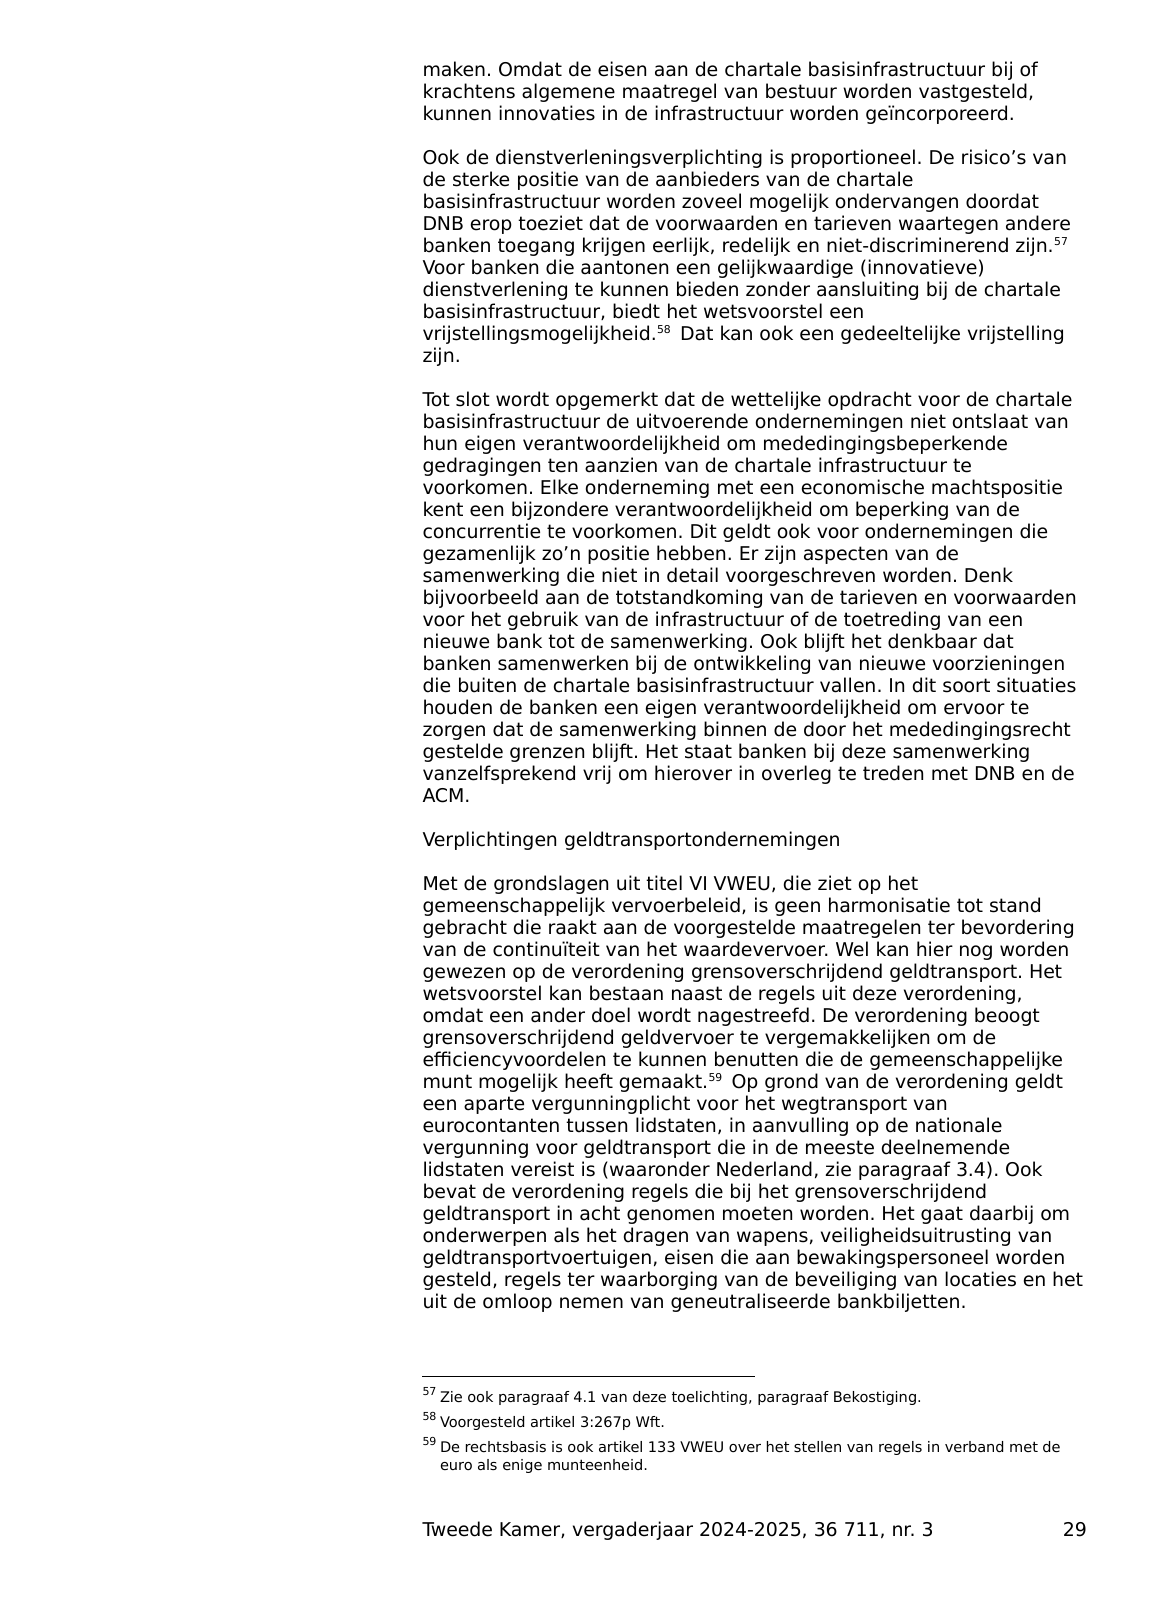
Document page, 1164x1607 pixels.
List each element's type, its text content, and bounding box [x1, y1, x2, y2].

text Tot slot wordt opgemerkt dat de wettelijke opdracht voor de chartale basisinfrastructuur de uitvoerende ondernemingen niet ontslaat van hun eigen verantwoordelijkheid om mededingingsbeperkende gedragingen ten aanzien van de chartale infrastructuur te voorkomen. Elke onderneming met een economische machtspositie kent een bijzondere verantwoordelijkheid om beperking van de concurrentie te voorkomen. Dit geldt ook voor ondernemingen die gezamenlijk zo’n positie hebben. Er zijn aspecten van de samenwerking die niet in detail voorgeschreven worden. Denk bijvoorbeeld aan de totstandkoming van de tarieven en voorwaarden voor het gebruik van de infrastructuur of de toetreding van een nieuwe bank tot de samenwerking. Ook blijft het denkbaar dat banken samenwerken bij de ontwikkeling van nieuwe voorzieningen die buiten de chartale basisinfrastructuur vallen. In dit soort situaties houden de banken een eigen verantwoordelijkheid om ervoor te zorgen dat de samenwerking binnen de door het mededingingsrecht gestelde grenzen blijft. Het staat banken bij deze samenwerking vanzelfsprekend vrij om hierover in overleg te treden met DNB en de ACM. [422, 389, 1087, 807]
text De rechtsbasis is ook artikel 133 VWEU over het stellen van regels in verband met de euro als enige munteenheid. [422, 1435, 1087, 1474]
text maken. Omdat de eisen aan de chartale basisinfrastructuur bij of krachtens algemene maatregel van bestuur worden vastgesteld, kunnen innovaties in de infrastructuur worden geïncorporeerd. [422, 59, 1087, 125]
text Zie ook paragraaf 4.1 van deze toelichting, paragraaf Bekostiging. [422, 1385, 1087, 1407]
text Met de grondslagen uit titel VI VWEU, die ziet op het gemeenschappelijk vervoerbeleid, is geen harmonisatie tot stand gebracht die raakt aan de voorgestelde maatregelen ter bevordering van de continuïteit van het waardevervoer. Wel kan hier nog worden gewezen op de verordening grensoverschrijdend geldtransport. Het wetsvoorstel kan bestaan naast de regels uit deze verordening, omdat een ander doel wordt nagestreefd. De verordening beoogt grensoverschrijdend geldvervoer te vergemakkelijken om de efficiencyvoordelen te kunnen benutten die de gemeenschappelijke munt mogelijk heeft gemaakt. Op grond van de verordening geldt een aparte vergunningplicht voor het wegtransport van eurocontanten tussen lidstaten, in aanvulling op de nationale vergunning voor geldtransport die in de meeste deelnemende lidstaten vereist is (waaronder Nederland, zie paragraaf 3.4). Ook bevat de verordening regels die bij het grensoverschrijdend geldtransport in acht genomen moeten worden. Het gaat daarbij om onderwerpen als het dragen van wapens, veiligheidsuitrusting van geldtransportvoertuigen, eisen die aan bewakingspersoneel worden gesteld, regels ter waarborging van de beveiliging van locaties en het uit de omloop nemen van geneutraliseerde bankbiljetten. [422, 873, 1087, 1313]
subtitle Verplichtingen geldtransportondernemingen [422, 829, 1087, 851]
text Ook de dienstverleningsverplichting is proportioneel. De risico’s van de sterke positie van de aanbieders van de chartale basisinfrastructuur worden zoveel mogelijk ondervangen doordat DNB erop toeziet dat de voorwaarden en tarieven waartegen andere banken toegang krijgen eerlijk, redelijk en niet-discriminerend zijn. Voor banken die aantonen een gelijkwaardige (innovatieve) dienstverlening te kunnen bieden zonder aansluiting bij de chartale basisinfrastructuur, biedt het wetsvoorstel een vrijstellingsmogelijkheid. Dat kan ook een gedeeltelijke vrijstelling zijn. [422, 147, 1087, 367]
text Voorgesteld artikel 3:267p Wft. [422, 1410, 1087, 1432]
